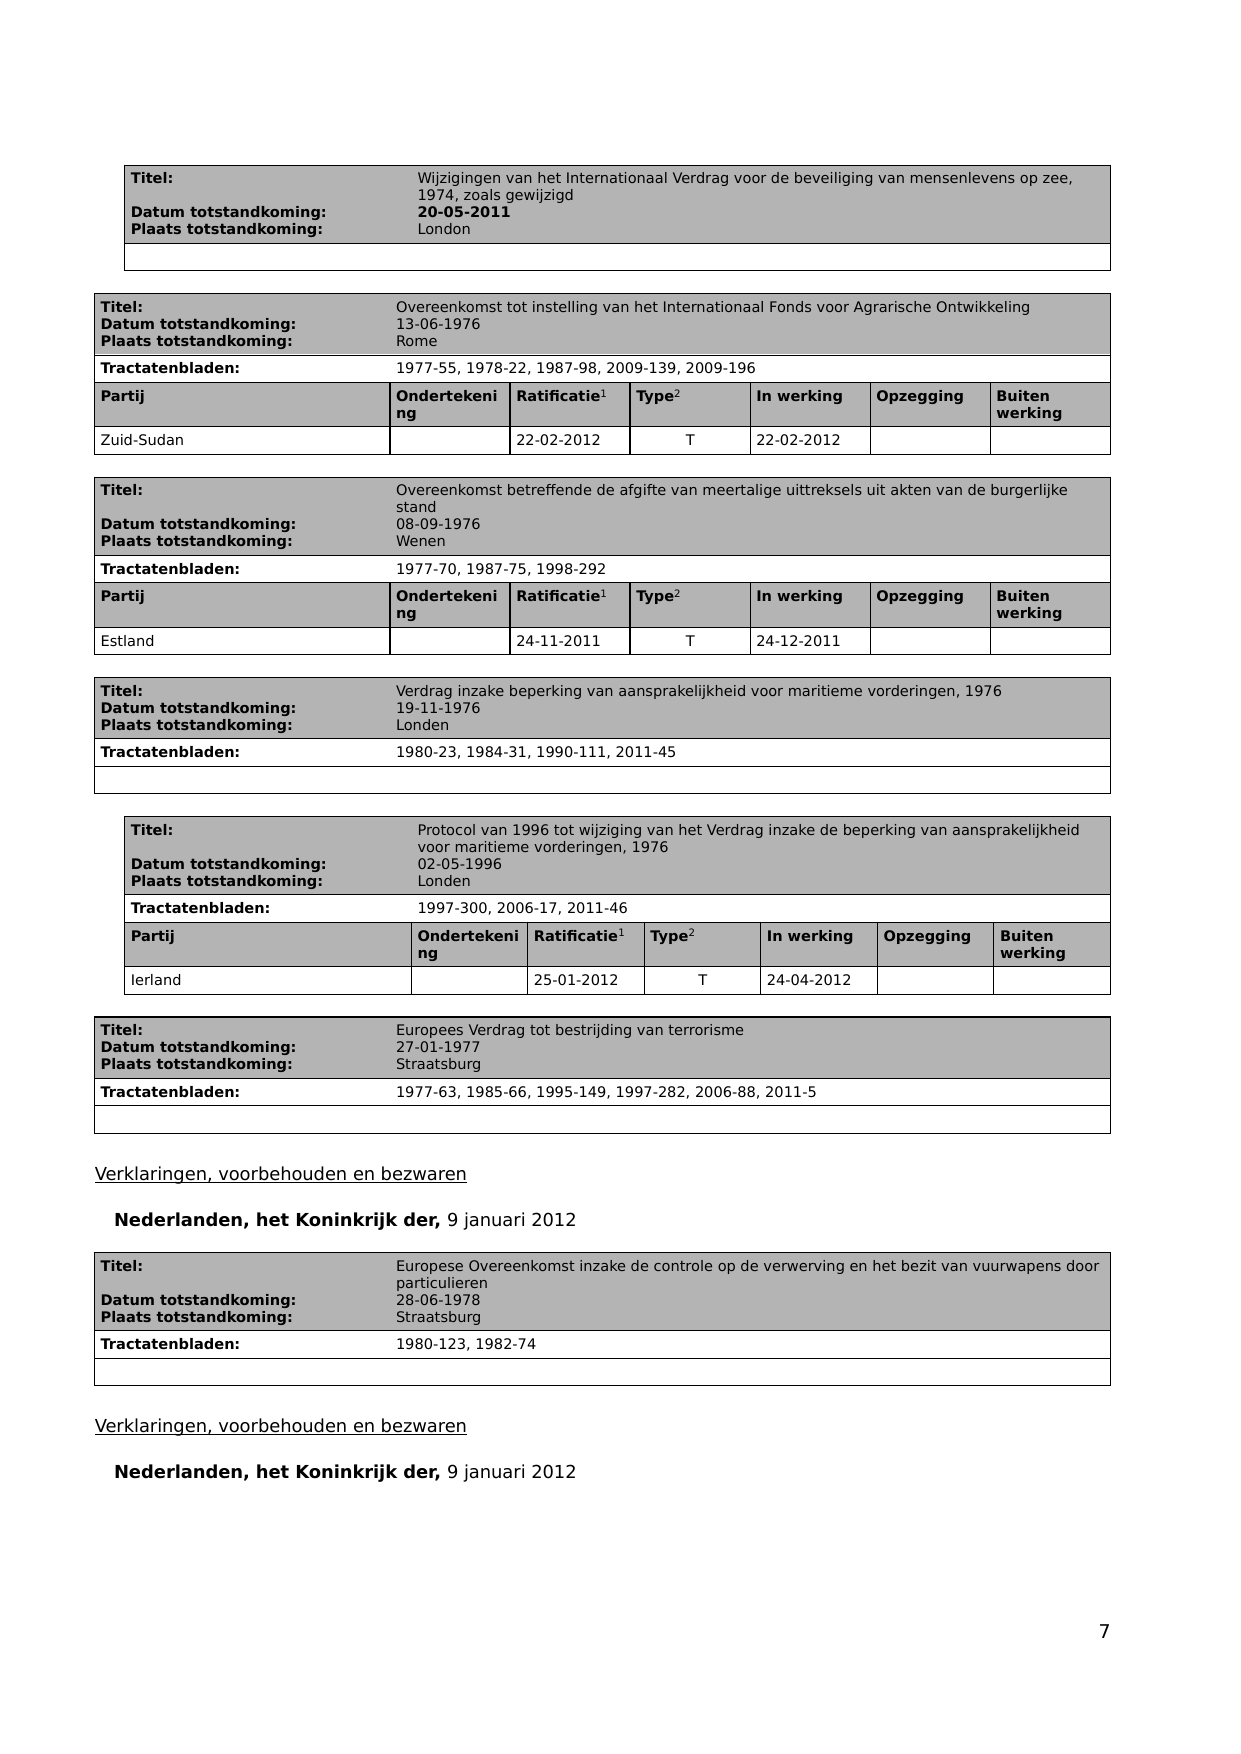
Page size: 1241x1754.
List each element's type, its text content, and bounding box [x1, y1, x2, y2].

table_cell Datum totstandkoming: [95, 1292, 390, 1309]
table_cell Plaats totstandkoming: [95, 333, 390, 354]
table_cell Estland [95, 628, 389, 654]
table_cell 24-12-2011 [751, 628, 870, 654]
table_cell T [631, 628, 750, 654]
table_cell Datum totstandkoming: [95, 700, 390, 717]
table_cell Ondertekening [412, 923, 527, 966]
table_cell London [411, 221, 1110, 243]
table_header Verdrag inzake beperking van aansprakelijkheid voor maritieme vorderingen, 1976 [390, 678, 1110, 700]
table_cell 1980-123, 1982-74 [390, 1331, 1110, 1358]
table_cell Buiten werking [994, 923, 1110, 966]
table_cell [871, 628, 990, 654]
table_cell Datum totstandkoming: [125, 204, 411, 221]
table_cell [391, 427, 509, 454]
table_cell Londen [390, 717, 1110, 738]
text Nederlanden, het Koninkrijk der, 9 januari 2012 [94, 1209, 1110, 1230]
table_cell [412, 967, 527, 993]
table_cell Buiten werking [991, 583, 1110, 627]
table_cell [991, 427, 1110, 454]
table_cell 08-09-1976 [390, 516, 1110, 533]
table_cell 02-05-1996 [411, 856, 1110, 873]
table_header Titel: [125, 817, 411, 856]
table_cell Datum totstandkoming: [125, 856, 411, 873]
table_cell 27-01-1977 [390, 1039, 1110, 1056]
table_cell Tractatenbladen: [95, 739, 390, 766]
table_cell [95, 767, 1110, 793]
table_cell Plaats totstandkoming: [95, 1309, 390, 1330]
table_cell Tractatenbladen: [95, 356, 390, 382]
table_cell Opzegging [878, 923, 993, 966]
table_cell Straatsburg [390, 1056, 1110, 1078]
table_cell 24-11-2011 [511, 628, 629, 654]
table_cell Ratificatie1 [511, 383, 629, 426]
table_cell 22-02-2012 [511, 427, 629, 454]
table_header Titel: [95, 478, 390, 516]
table_header Titel: [95, 294, 390, 316]
table_cell [125, 244, 1110, 270]
table_cell Plaats totstandkoming: [125, 873, 411, 894]
table_cell Partij [95, 583, 389, 627]
table_cell Ratificatie1 [511, 583, 629, 627]
table_header Europees Verdrag tot bestrijding van terrorisme [390, 1018, 1110, 1039]
subtitle Verklaringen, voorbehouden en bezwaren [94, 1416, 1110, 1437]
table_cell [95, 1359, 1110, 1385]
table_cell 1980-23, 1984-31, 1990-111, 2011-45 [390, 739, 1110, 766]
table_cell 25-01-2012 [528, 967, 644, 993]
table_cell Opzegging [871, 583, 990, 627]
table_cell [991, 628, 1110, 654]
table_header Protocol van 1996 tot wijziging van het Verdrag inzake de beperking van aansprakelijkheid voor maritieme vorderingen, 1976 [411, 817, 1110, 856]
table_cell Plaats totstandkoming: [95, 1056, 390, 1078]
table_cell In werking [751, 583, 870, 627]
table_cell Ierland [125, 967, 411, 993]
table_cell T [631, 427, 750, 454]
table_cell 13-06-1976 [390, 316, 1110, 333]
table_cell Datum totstandkoming: [95, 316, 390, 333]
table_cell [871, 427, 990, 454]
table_cell Type2 [645, 923, 760, 966]
table_cell Ondertekening [391, 383, 509, 426]
table_cell 28-06-1978 [390, 1292, 1110, 1309]
table_cell Straatsburg [390, 1309, 1110, 1330]
table_cell Ratificatie1 [528, 923, 644, 966]
table_cell 24-04-2012 [761, 967, 877, 993]
table_cell [878, 967, 993, 993]
table_header Europese Overeenkomst inzake de controle op de verwerving en het bezit van vuurwapens door particulieren [390, 1253, 1110, 1292]
table_cell Partij [95, 383, 389, 426]
table_cell Ondertekening [391, 583, 509, 627]
table_header Titel: [95, 1018, 390, 1039]
table_cell Plaats totstandkoming: [95, 533, 390, 555]
table_header Titel: [95, 1253, 390, 1292]
table_cell 19-11-1976 [390, 700, 1110, 717]
table_header Wijzigingen van het Internationaal Verdrag voor de beveiliging van mensenlevens op zee, 1974, zoals gewijzigd [411, 166, 1110, 204]
table_cell 1977-70, 1987-75, 1998-292 [390, 556, 1110, 582]
table_cell [95, 1106, 1110, 1133]
table_cell Type2 [631, 383, 750, 426]
table_cell Tractatenbladen: [95, 1331, 390, 1358]
table_header Overeenkomst tot instelling van het Internationaal Fonds voor Agrarische Ontwikkeling [390, 294, 1110, 316]
table_cell Plaats totstandkoming: [95, 717, 390, 738]
table_cell T [645, 967, 760, 993]
table_header Titel: [125, 166, 411, 204]
table_cell Opzegging [871, 383, 990, 426]
table_cell Tractatenbladen: [95, 1079, 390, 1105]
table_cell Wenen [390, 533, 1110, 555]
table_cell [994, 967, 1110, 993]
table_cell Plaats totstandkoming: [125, 221, 411, 243]
table_cell Type2 [631, 583, 750, 627]
table_cell Buiten werking [991, 383, 1110, 426]
table_cell Tractatenbladen: [125, 895, 411, 922]
table_cell Tractatenbladen: [95, 556, 390, 582]
table_cell Zuid-Sudan [95, 427, 389, 454]
table_cell 1977-63, 1985-66, 1995-149, 1997-282, 2006-88, 2011-5 [390, 1079, 1110, 1105]
table_cell Datum totstandkoming: [95, 1039, 390, 1056]
table_header Titel: [95, 678, 390, 700]
table_cell 1997-300, 2006-17, 2011-46 [411, 895, 1110, 922]
table_cell [391, 628, 509, 654]
table_header Overeenkomst betreffende de afgifte van meertalige uittreksels uit akten van de burgerlijke stand [390, 478, 1110, 516]
table_cell Partij [125, 923, 411, 966]
table_cell Rome [390, 333, 1110, 354]
table_cell 1977-55, 1978-22, 1987-98, 2009-139, 2009-196 [390, 356, 1110, 382]
table_cell Londen [411, 873, 1110, 894]
table_cell In werking [751, 383, 870, 426]
table_cell In werking [761, 923, 877, 966]
text Nederlanden, het Koninkrijk der, 9 januari 2012 [94, 1462, 1110, 1483]
table_cell 20-05-2011 [411, 204, 1110, 221]
table_cell Datum totstandkoming: [95, 516, 390, 533]
subtitle Verklaringen, voorbehouden en bezwaren [94, 1164, 1110, 1184]
table_cell 22-02-2012 [751, 427, 870, 454]
